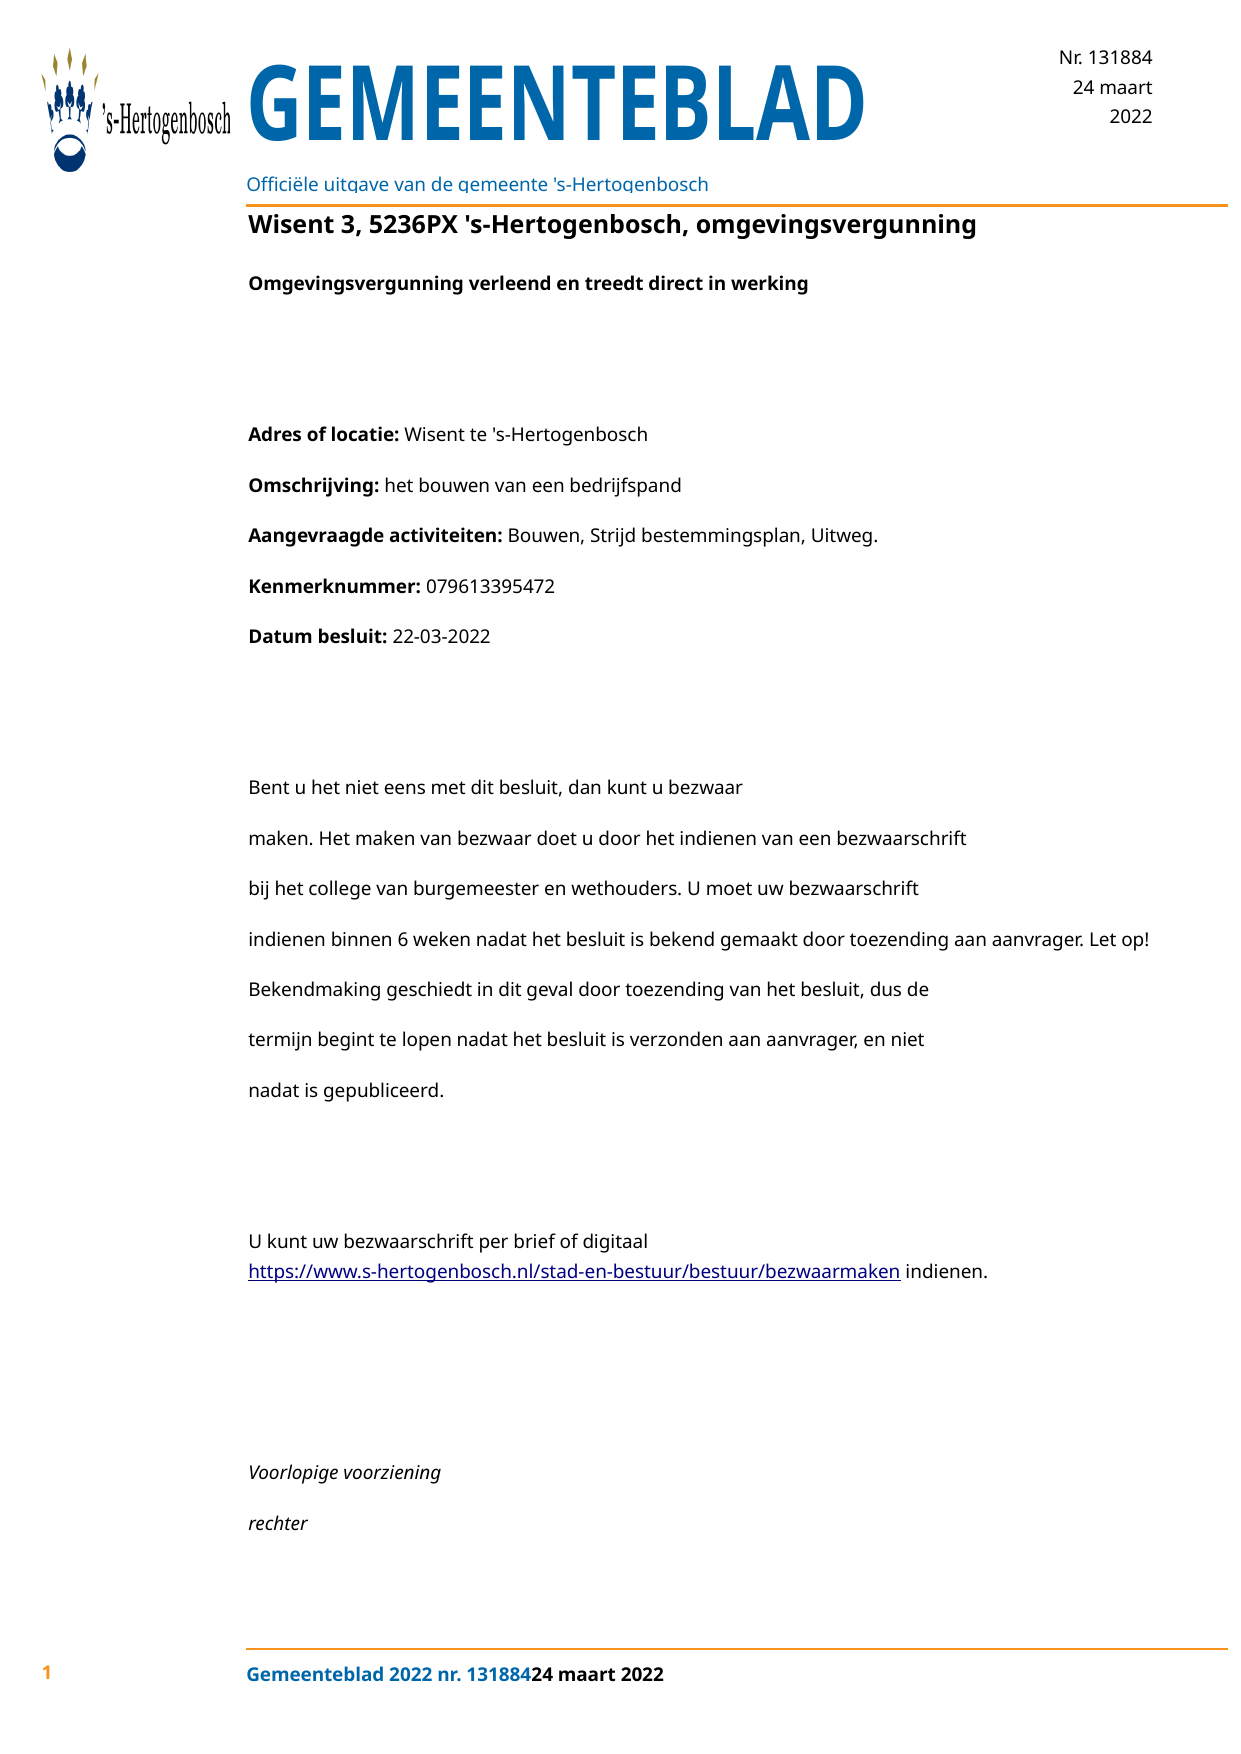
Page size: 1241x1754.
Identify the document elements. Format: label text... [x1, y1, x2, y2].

text Omgevingsvergunning verleend en treedt direct in werking [248, 270, 1152, 296]
text indienen binnen 6 weken nadat het besluit is bekend gemaakt door toezending aan aanvrager. Let op! [248, 926, 1152, 951]
text bij het college van burgemeester en wethouders. U moet uw bezwaarschrift [248, 875, 1152, 901]
text maken. Het maken van bezwaar doet u door het indienen van een bezwaarschrift [248, 825, 1152, 851]
text nadat is gepubliceerd. [248, 1077, 1152, 1103]
text Kenmerknummer: 079613395472 [248, 573, 1152, 598]
text termijn begint te lopen nadat het besluit is verzonden aan aanvrager, en niet [248, 1027, 1152, 1052]
text Wisent 3, 5236PX 's-Hertogenbosch, omgevingsvergunning [248, 207, 1152, 241]
text Omschrijving: het bouwen van een bedrijfspand [248, 472, 1152, 498]
text Datum besluit: 22-03-2022 [248, 623, 1152, 649]
text Adres of locatie: Wisent te 's-Hertogenbosch [248, 422, 1152, 447]
picture [41, 47, 231, 172]
text Voorlopige voorziening [248, 1459, 1152, 1485]
text Bekendmaking geschiedt in dit geval door toezending van het besluit, dus de [248, 976, 1152, 1002]
text rechter [248, 1510, 1152, 1536]
text U kunt uw bezwaarschrift per brief of digitaal https://www.s-hertogenbosch.nl/stad-en-bestuur/bestuur/bezwaarmaken indienen. [248, 1228, 1152, 1283]
text Bent u het niet eens met dit besluit, dan kunt u bezwaar [248, 774, 1152, 800]
text Aangevraagde activiteiten: Bouwen, Strijd bestemmingsplan, Uitweg. [248, 522, 1152, 548]
